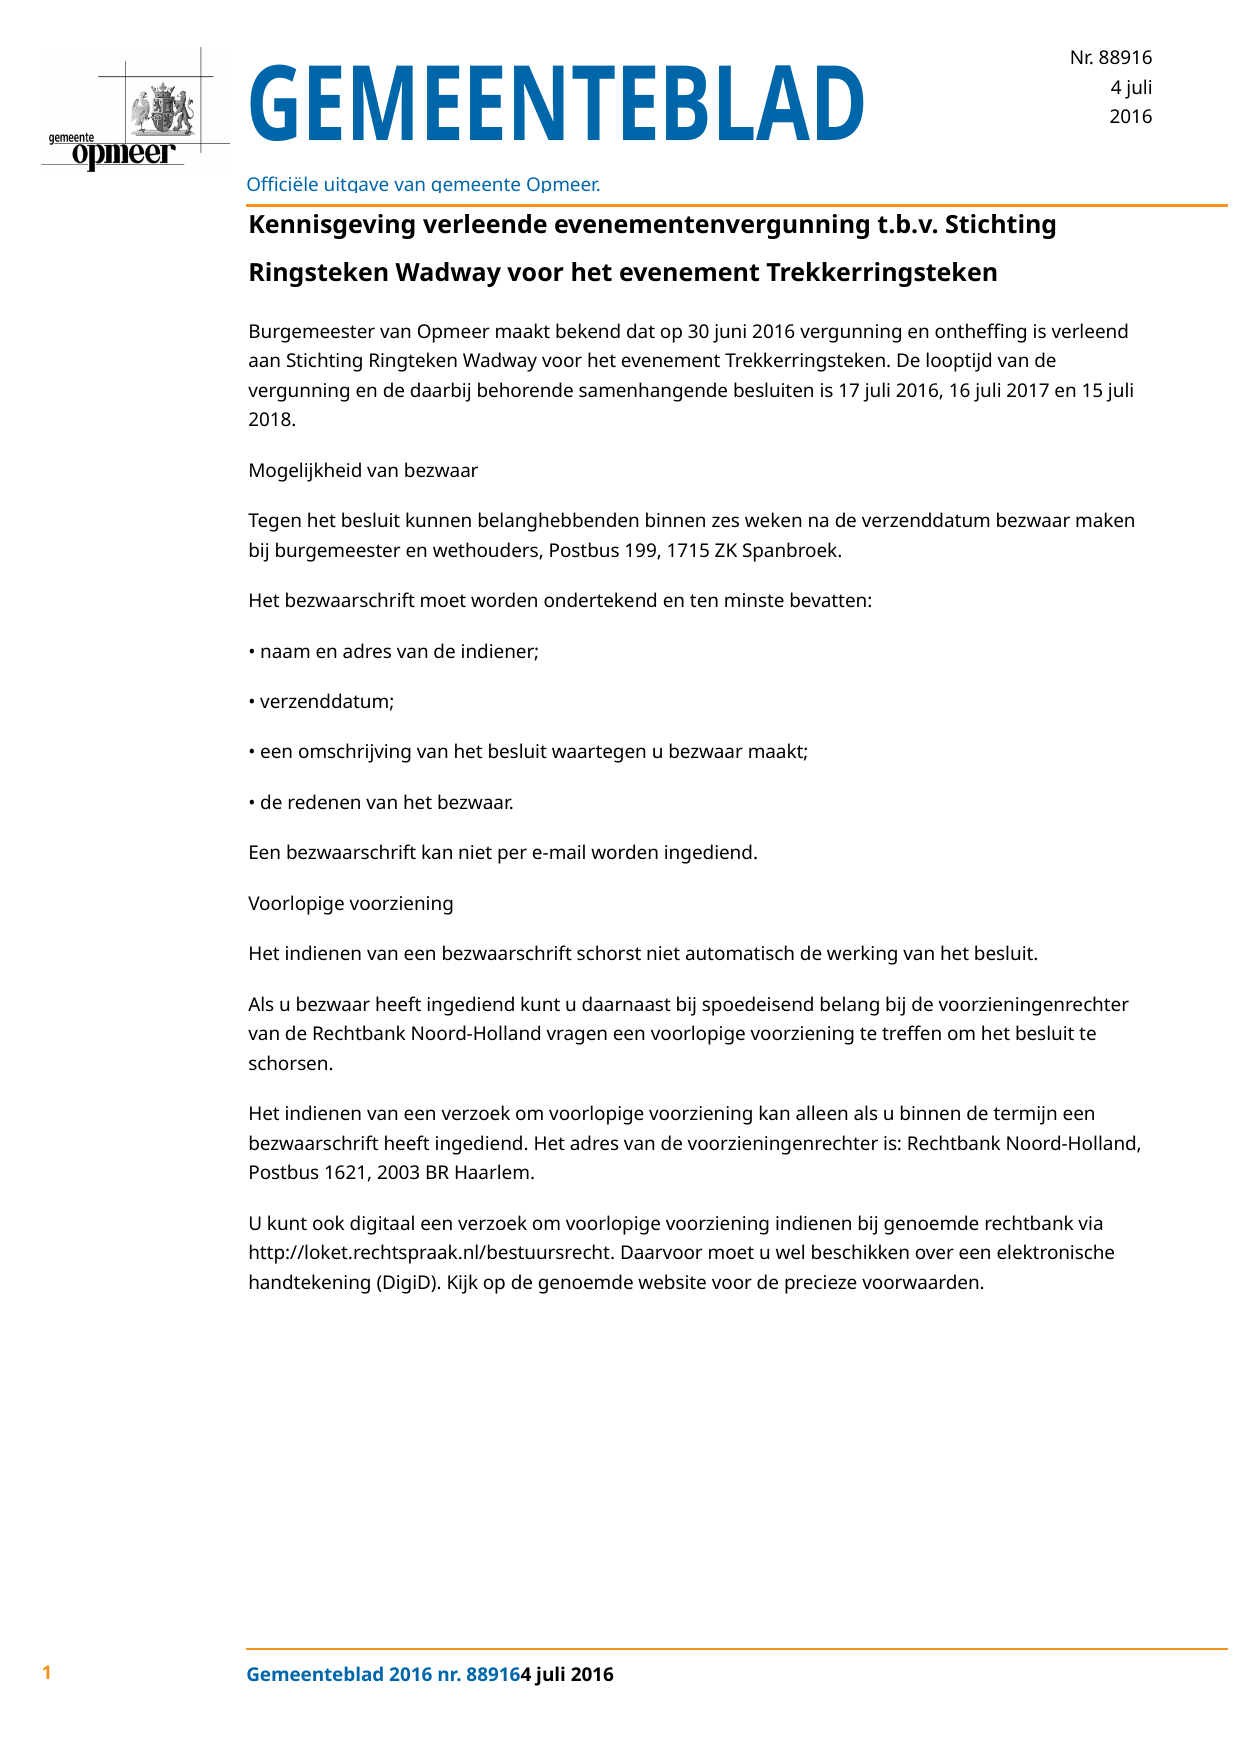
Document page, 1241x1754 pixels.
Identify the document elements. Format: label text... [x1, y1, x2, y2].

text Een bezwaarschrift kan niet per e-mail worden ingediend. [248, 839, 1152, 865]
text • de redenen van het bezwaar. [248, 789, 1152, 815]
text Voorlopige voorziening [248, 890, 1152, 916]
text • verzenddatum; [248, 688, 1152, 714]
text Het bezwaarschrift moet worden ondertekend en ten minste bevatten: [248, 587, 1152, 613]
text Als u bezwaar heeft ingediend kunt u daarnaast bij spoedeisend belang bij de voorzieningenrechter van de Rechtbank Noord-Holland vragen een voorlopige voorziening te treffen om het besluit te schorsen. [248, 991, 1152, 1076]
text Mogelijkheid van bezwaar [248, 457, 1152, 483]
text Burgemeester van Opmeer maakt bekend dat op 30 juni 2016 vergunning en ontheffing is verleend aan Stichting Ringteken Wadway voor het evenement Trekkerringsteken. De looptijd van de vergunning en de daarbij behorende samenhangende besluiten is 17 juli 2016, 16 juli 2017 en 15 juli 2018. [248, 318, 1152, 432]
text • naam en adres van de indiener; [248, 638, 1152, 664]
text • een omschrijving van het besluit waartegen u bezwaar maakt; [248, 739, 1152, 764]
text Tegen het besluit kunnen belanghebbenden binnen zes weken na de verzenddatum bezwaar maken bij burgemeester en wethouders, Postbus 199, 1715 ZK Spanbroek. [248, 507, 1152, 563]
picture [41, 47, 231, 172]
text Het indienen van een bezwaarschrift schorst niet automatisch de werking van het besluit. [248, 940, 1152, 966]
text U kunt ook digitaal een verzoek om voorlopige voorziening indienen bij genoemde rechtbank via http://loket.rechtspraak.nl/bestuursrecht. Daarvoor moet u wel beschikken over een elektronische handtekening (DigiD). Kijk op de genoemde website voor de precieze voorwaarden. [248, 1210, 1152, 1295]
text Kennisgeving verleende evenementenvergunning t.b.v. Stichting Ringsteken Wadway voor het evenement Trekkerringsteken [248, 207, 1152, 288]
text Het indienen van een verzoek om voorlopige voorziening kan alleen als u binnen de termijn een bezwaarschrift heeft ingediend. Het adres van de voorzieningenrechter is: Rechtbank Noord-Holland, Postbus 1621, 2003 BR Haarlem. [248, 1100, 1152, 1185]
